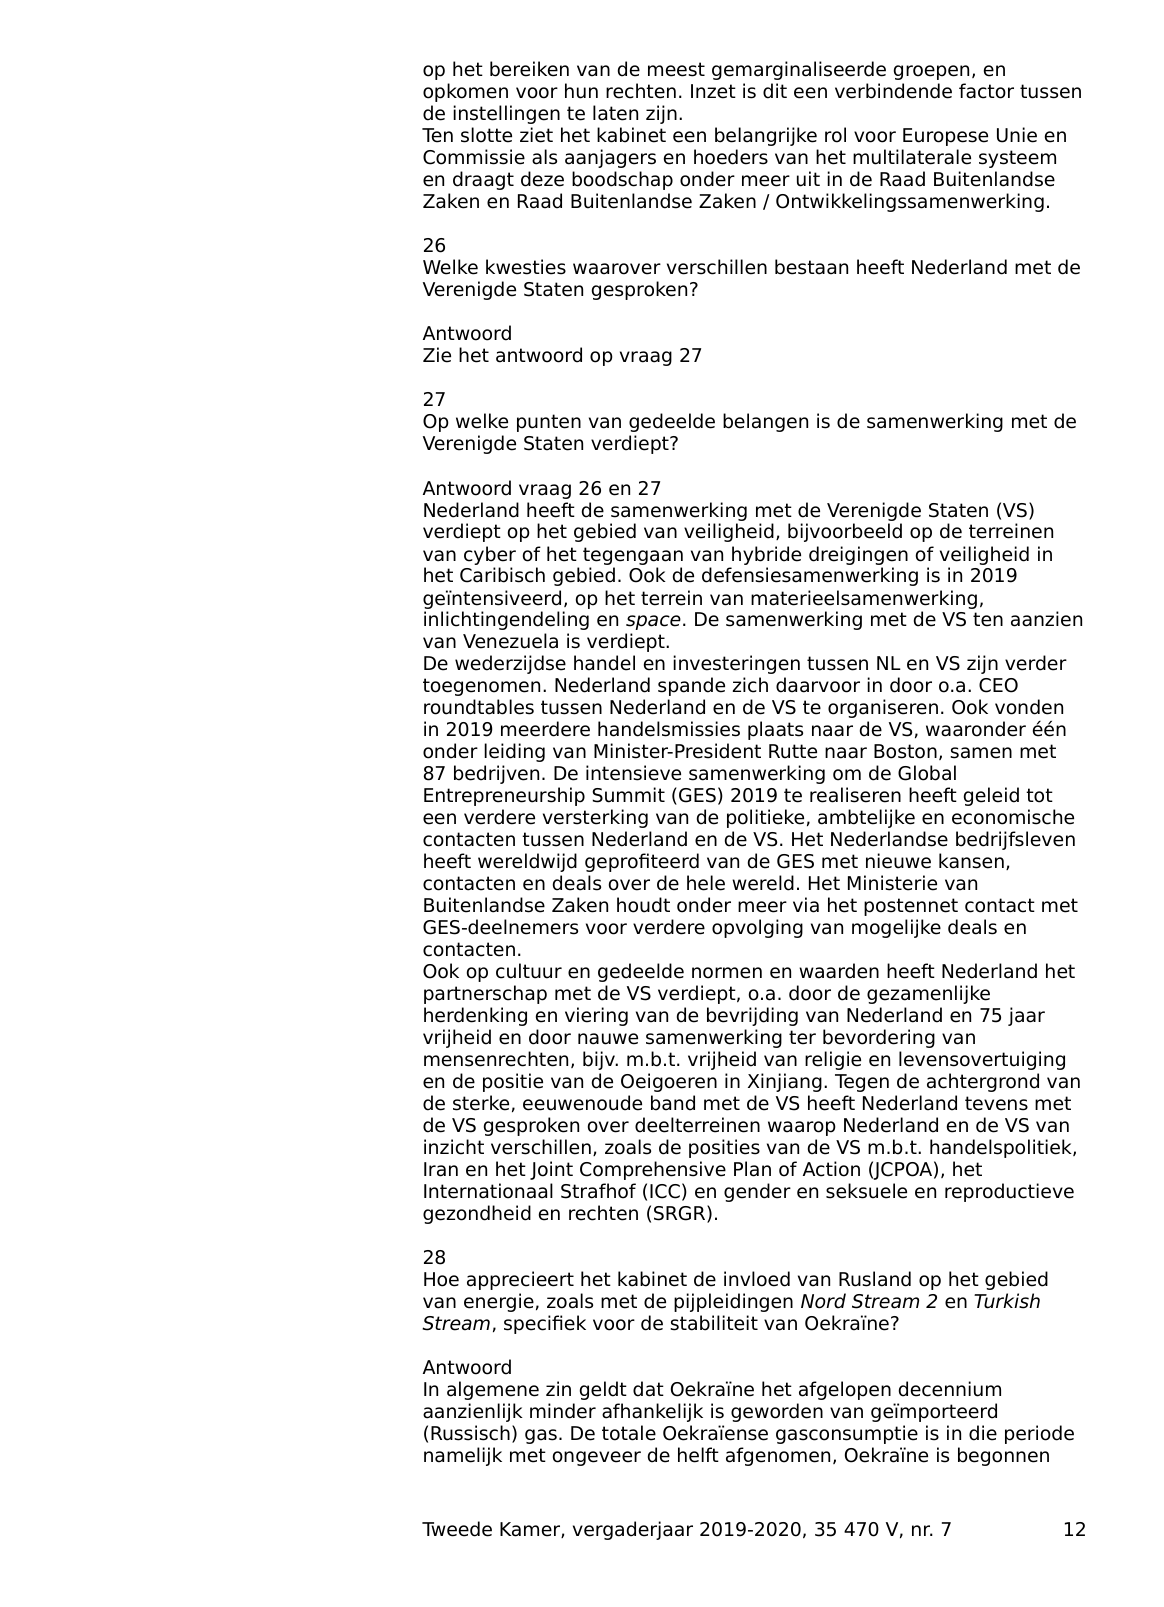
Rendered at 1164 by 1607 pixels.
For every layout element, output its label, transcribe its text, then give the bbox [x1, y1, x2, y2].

text Welke kwesties waarover verschillen bestaan heeft Nederland met de Verenigde Staten gesproken? [422, 257, 1087, 301]
text Op welke punten van gedeelde belangen is de samenwerking met de Verenigde Staten verdiept? [422, 411, 1087, 455]
text De wederzijdse handel en investeringen tussen NL en VS zijn verder toegenomen. Nederland spande zich daarvoor in door o.a. CEO roundtables tussen Nederland en de VS te organiseren. Ook vonden in 2019 meerdere handelsmissies plaats naar de VS, waaronder één onder leiding van Minister-President Rutte naar Boston, samen met 87 bedrijven. De intensieve samenwerking om de Global Entrepreneurship Summit (GES) 2019 te realiseren heeft geleid tot een verdere versterking van de politieke, ambtelijke en economische contacten tussen Nederland en de VS. Het Nederlandse bedrijfsleven heeft wereldwijd geprofiteerd van de GES met nieuwe kansen, contacten en deals over de hele wereld. Het Ministerie van Buitenlandse Zaken houdt onder meer via het postennet contact met GES-deelnemers voor verdere opvolging van mogelijke deals en contacten. [422, 653, 1087, 961]
text Zie het antwoord op vraag 27 [422, 345, 1087, 367]
text Antwoord [422, 323, 1087, 345]
text 28 [422, 1247, 1087, 1269]
text op het bereiken van de meest gemarginaliseerde groepen, en opkomen voor hun rechten. Inzet is dit een verbindende factor tussen de instellingen te laten zijn. [422, 59, 1087, 125]
text In algemene zin geldt dat Oekraïne het afgelopen decennium aanzienlijk minder afhankelijk is geworden van geïmporteerd (Russisch) gas. De totale Oekraïense gasconsumptie is in die periode namelijk met ongeveer de helft afgenomen, Oekraïne is begonnen [422, 1379, 1087, 1467]
text Ook op cultuur en gedeelde normen en waarden heeft Nederland het partnerschap met de VS verdiept, o.a. door de gezamenlijke herdenking en viering van de bevrijding van Nederland en 75 jaar vrijheid en door nauwe samenwerking ter bevordering van mensenrechten, bijv. m.b.t. vrijheid van religie en levensovertuiging en de positie van de Oeigoeren in Xinjiang. Tegen de achtergrond van de sterke, eeuwenoude band met de VS heeft Nederland tevens met de VS gesproken over deelterreinen waarop Nederland en de VS van inzicht verschillen, zoals de posities van de VS m.b.t. handelspolitiek, Iran en het Joint Comprehensive Plan of Action (JCPOA), het Internationaal Strafhof (ICC) en gender en seksuele en reproductieve gezondheid en rechten (SRGR). [422, 961, 1087, 1225]
text 27 [422, 389, 1087, 411]
text Hoe apprecieert het kabinet de invloed van Rusland op het gebied van energie, zoals met de pijpleidingen Nord Stream 2 en Turkish Stream, specifiek voor de stabiliteit van Oekraïne? [422, 1269, 1087, 1335]
text Nederland heeft de samenwerking met de Verenigde Staten (VS) verdiept op het gebied van veiligheid, bijvoorbeeld op de terreinen van cyber of het tegengaan van hybride dreigingen of veiligheid in het Caribisch gebied. Ook de defensiesamenwerking is in 2019 geïntensiveerd, op het terrein van materieelsamenwerking, inlichtingendeling en space. De samenwerking met de VS ten aanzien van Venezuela is verdiept. [422, 499, 1087, 653]
text Antwoord vraag 26 en 27 [422, 477, 1087, 499]
text Ten slotte ziet het kabinet een belangrijke rol voor Europese Unie en Commissie als aanjagers en hoeders van het multilaterale systeem en draagt deze boodschap onder meer uit in de Raad Buitenlandse Zaken en Raad Buitenlandse Zaken / Ontwikkelingssamenwerking. [422, 125, 1087, 213]
text 26 [422, 235, 1087, 257]
text Antwoord [422, 1357, 1087, 1379]
